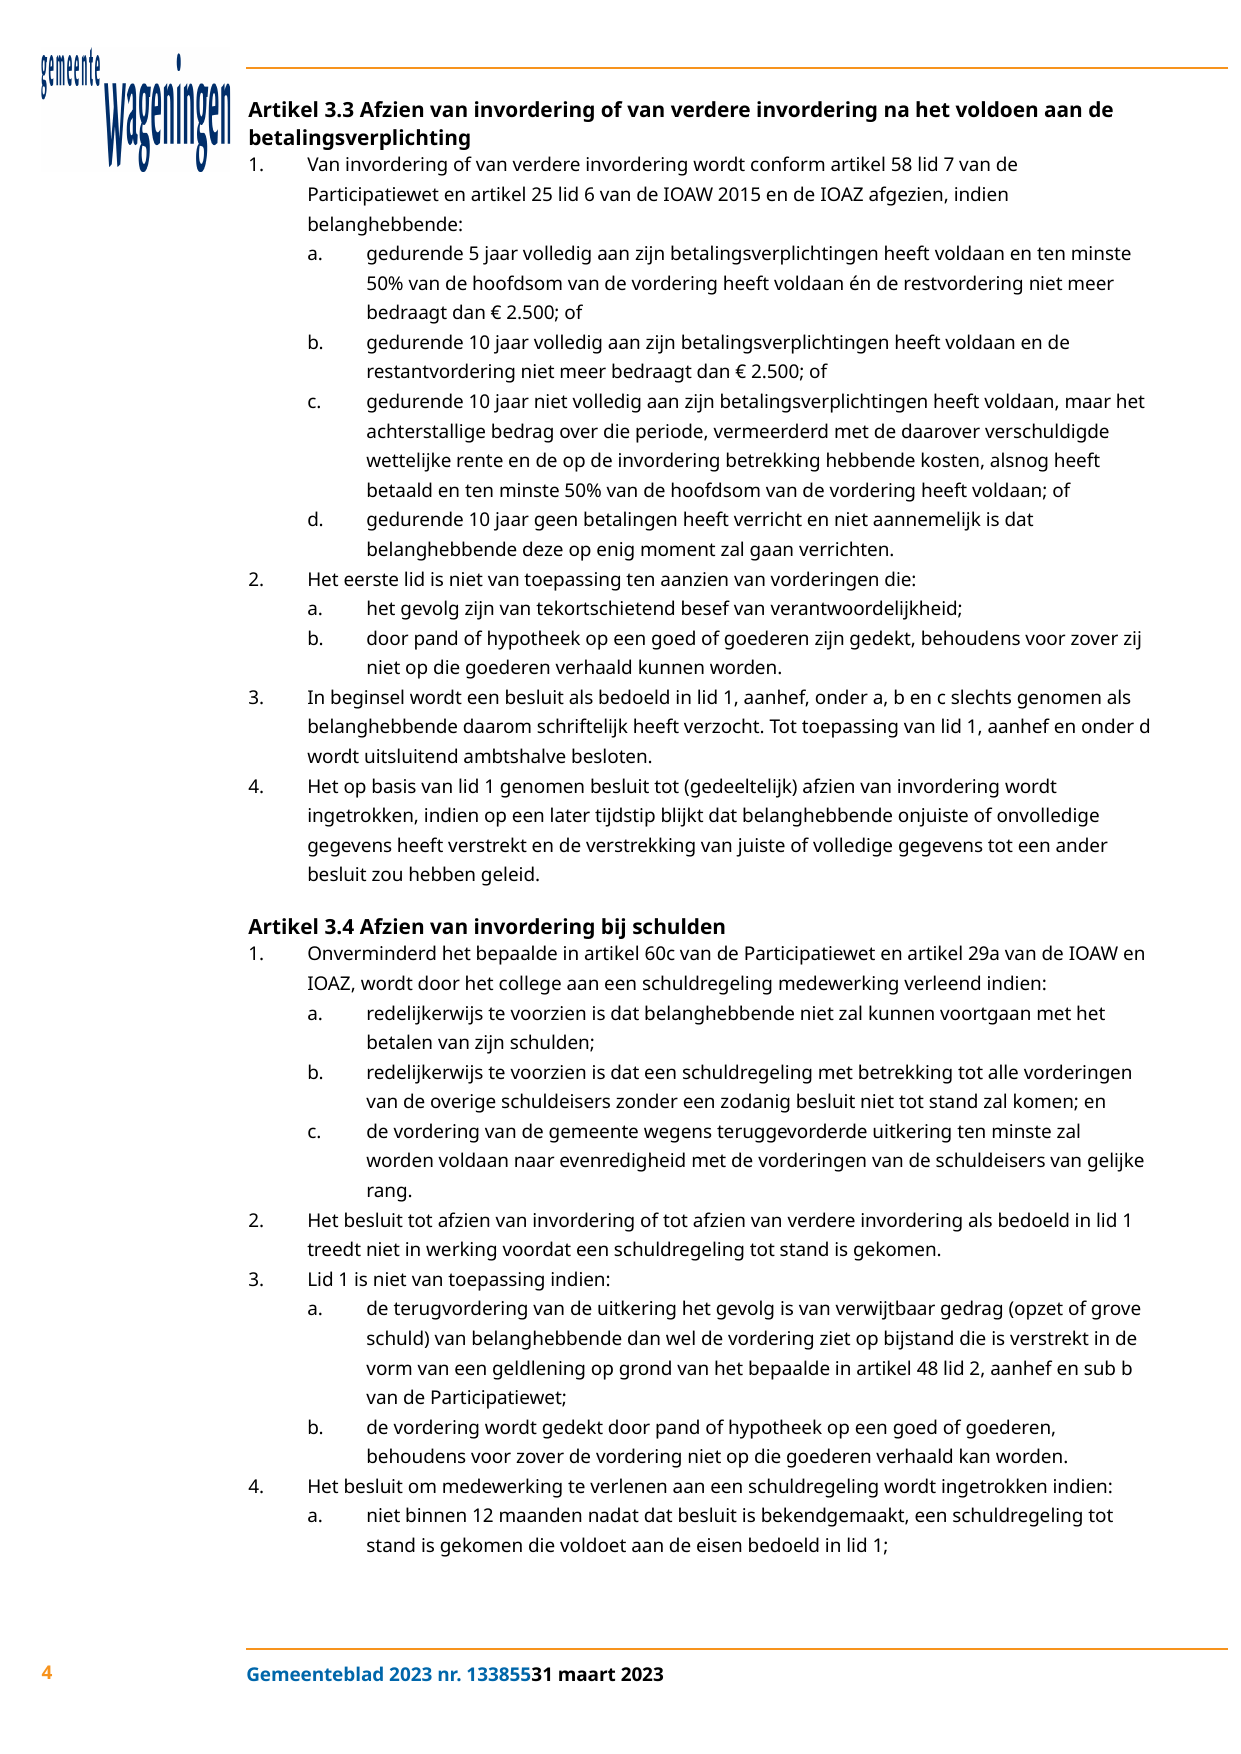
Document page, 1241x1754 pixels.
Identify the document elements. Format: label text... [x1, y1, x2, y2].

list Lid 1 is niet van toepassing indien: [248, 1266, 1152, 1292]
list In beginsel wordt een besluit als bedoeld in lid 1, aanhef, onder a, b en c slechts genomen als belanghebbende daarom schriftelijk heeft verzocht. Tot toepassing van lid 1, aanhef en onder d wordt uitsluitend ambtshalve besloten. [248, 684, 1152, 769]
text Artikel 3.3 Afzien van invordering of van verdere invordering na het voldoen aan de betalingsverplichting [248, 95, 1152, 152]
list niet binnen 12 maanden nadat dat besluit is bekendgemaakt, een schuldregeling tot stand is gekomen die voldoet aan de eisen bedoeld in lid 1; [307, 1503, 1152, 1558]
list Het besluit om medewerking te verlenen aan een schuldregeling wordt ingetrokken indien: [248, 1473, 1152, 1499]
list het gevolg zijn van tekortschietend besef van verantwoordelijkheid; [307, 595, 1152, 621]
text Artikel 3.4 Afzien van invordering bij schulden [248, 912, 1152, 941]
list Het eerste lid is niet van toepassing ten aanzien van vorderingen die: [248, 566, 1152, 592]
list gedurende 10 jaar volledig aan zijn betalingsverplichtingen heeft voldaan en de restantvordering niet meer bedraagt dan € 2.500; of [307, 329, 1152, 384]
list door pand of hypotheek op een goed of goederen zijn gedekt, behoudens voor zover zij niet op die goederen verhaald kunnen worden. [307, 625, 1152, 680]
picture [41, 47, 231, 172]
list gedurende 10 jaar niet volledig aan zijn betalingsverplichtingen heeft voldaan, maar het achterstallige bedrag over die periode, vermeerderd met de daarover verschuldigde wettelijke rente en de op de invordering betrekking hebbende kosten, alsnog heeft betaald en ten minste 50% van de hoofdsom van de vordering heeft voldaan; of [307, 388, 1152, 503]
list Van invordering of van verdere invordering wordt conform artikel 58 lid 7 van de Participatiewet en artikel 25 lid 6 van de IOAW 2015 en de IOAZ afgezien, indien belanghebbende: [248, 152, 1152, 237]
list de terugvordering van de uitkering het gevolg is van verwijtbaar gedrag (opzet of grove schuld) van belanghebbende dan wel de vordering ziet op bijstand die is verstrekt in de vorm van een geldlening op grond van het bepaalde in artikel 48 lid 2, aanhef en sub b van de Participatiewet; [307, 1296, 1152, 1410]
list Onverminderd het bepaalde in artikel 60c van de Participatiewet en artikel 29a van de IOAW en IOAZ, wordt door het college aan een schuldregeling medewerking verleend indien: [248, 941, 1152, 996]
list Het besluit tot afzien van invordering of tot afzien van verdere invordering als bedoeld in lid 1 treedt niet in werking voordat een schuldregeling tot stand is gekomen. [248, 1207, 1152, 1262]
list redelijkerwijs te voorzien is dat belanghebbende niet zal kunnen voortgaan met het betalen van zijn schulden; [307, 1000, 1152, 1055]
list gedurende 10 jaar geen betalingen heeft verricht en niet aannemelijk is dat belanghebbende deze op enig moment zal gaan verrichten. [307, 507, 1152, 562]
list gedurende 5 jaar volledig aan zijn betalingsverplichtingen heeft voldaan en ten minste 50% van de hoofdsom van de vordering heeft voldaan én de restvordering niet meer bedraagt dan € 2.500; of [307, 240, 1152, 325]
list redelijkerwijs te voorzien is dat een schuldregeling met betrekking tot alle vorderingen van de overige schuldeisers zonder een zodanig besluit niet tot stand zal komen; en [307, 1059, 1152, 1114]
list Het op basis van lid 1 genomen besluit tot (gedeeltelijk) afzien van invordering wordt ingetrokken, indien op een later tijdstip blijkt dat belanghebbende onjuiste of onvolledige gegevens heeft verstrekt en de verstrekking van juiste of volledige gegevens tot een ander besluit zou hebben geleid. [248, 773, 1152, 887]
list de vordering wordt gedekt door pand of hypotheek op een goed of goederen, behoudens voor zover de vordering niet op die goederen verhaald kan worden. [307, 1414, 1152, 1469]
list de vordering van de gemeente wegens teruggevorderde uitkering ten minste zal worden voldaan naar evenredigheid met de vorderingen van de schuldeisers van gelijke rang. [307, 1118, 1152, 1203]
